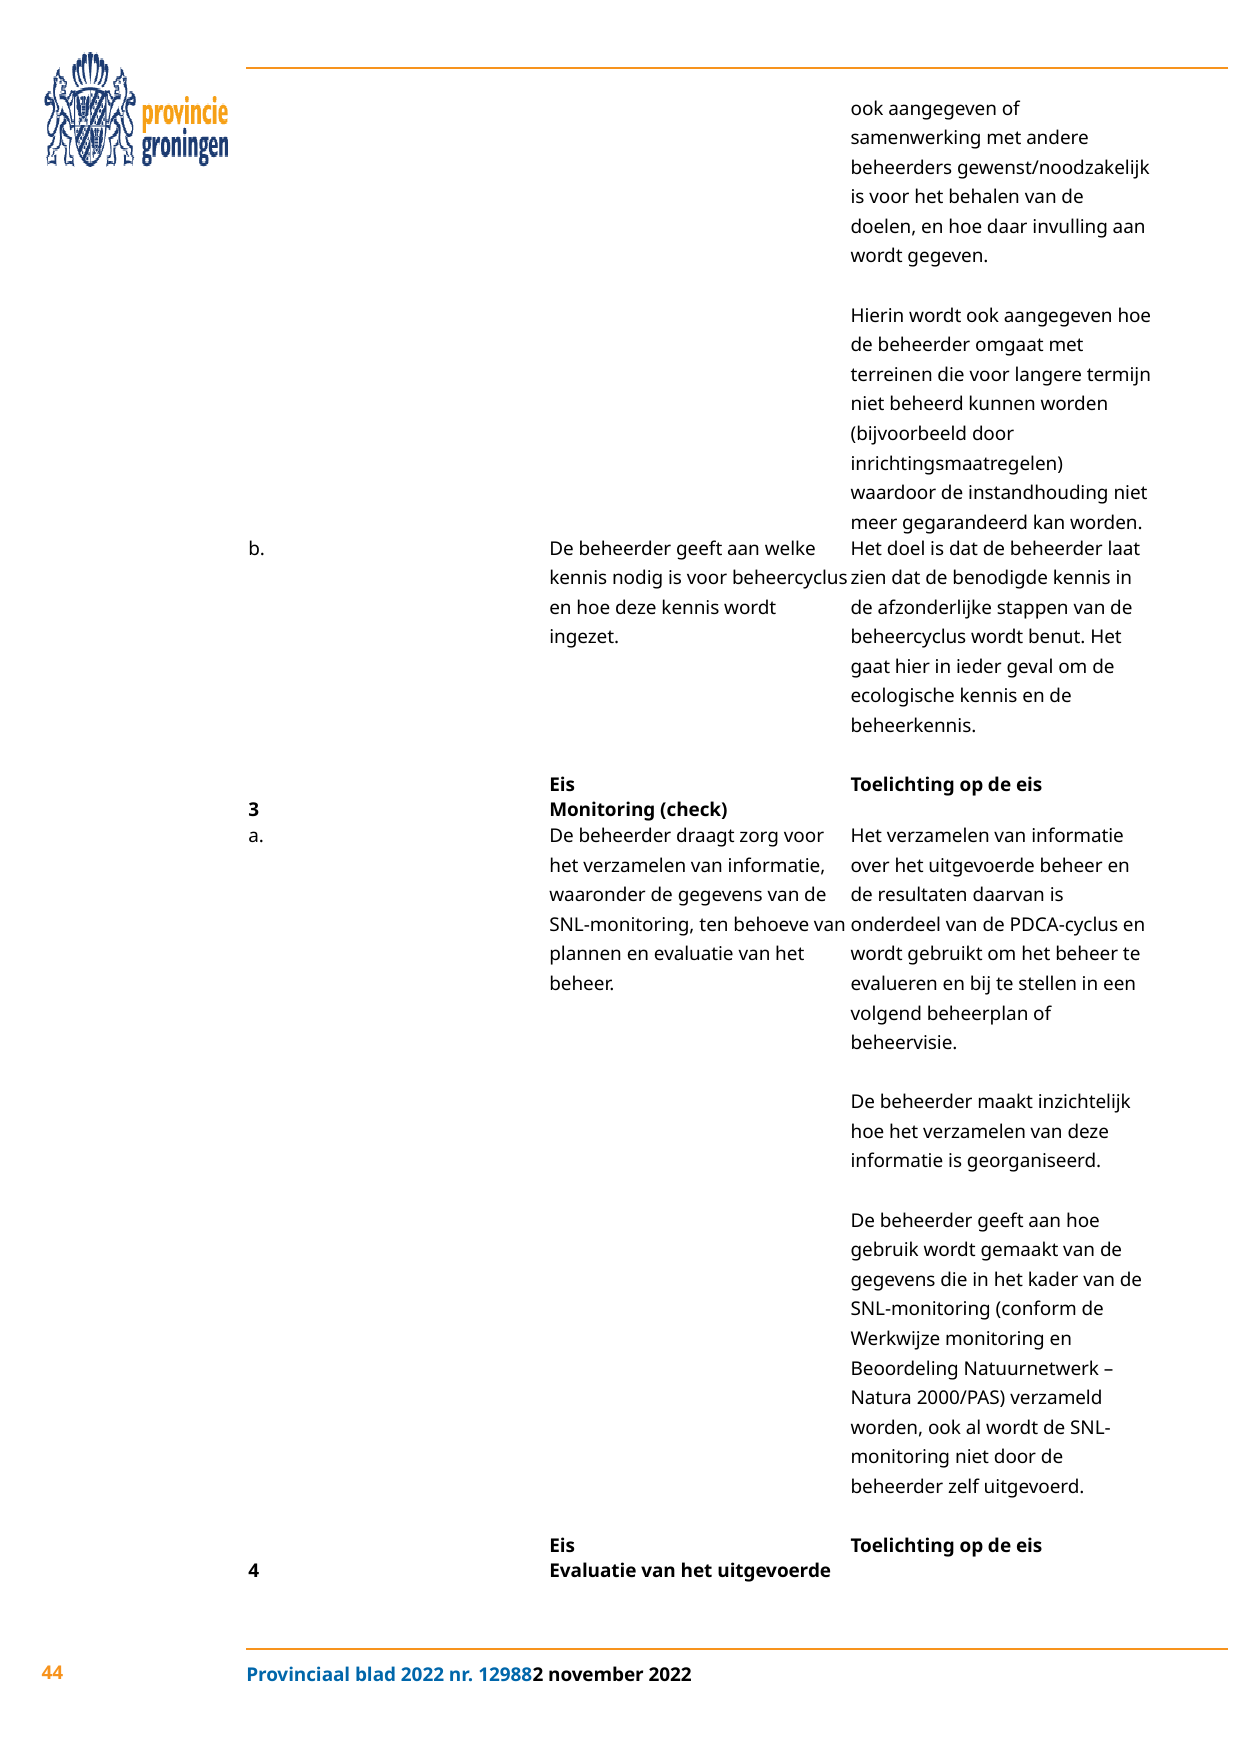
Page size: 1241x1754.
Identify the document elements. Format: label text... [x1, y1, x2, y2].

table_cell Het verzamelen van informatie over het uitgevoerde beheer en de resultaten daarvan is onderdeel van de PDCA-cyclus en wordt gebruikt om het beheer te evalueren en bij te stellen in een volgend beheerplan of beheervisie. De beheerder maakt inzichtelijk hoe het verzamelen van deze informatie is georganiseerd. De beheerder geeft aan hoe gebruik wordt gemaakt van de gegevens die in het kader van de SNL-monitoring (conform de Werkwijze monitoring en Beoordeling Natuurnetwerk – Natura 2000/PAS) verzameld worden, ook al wordt de SNL-monitoring niet door de beheerder zelf uitgevoerd. [850, 822, 1152, 1499]
table_header [248, 1532, 549, 1557]
table_cell Monitoring (check) [549, 797, 850, 822]
table_header Eis [549, 771, 850, 797]
table_header [248, 771, 549, 797]
table_header Toelichting op de eis [850, 1532, 1152, 1557]
table_cell [850, 797, 1152, 822]
table_cell Het doel is dat de beheerder laat zien dat de benodigde kennis in de afzonderlijke stappen van de beheercyclus wordt benut. Het gaat hier in ieder geval om de ecologische kennis en de beheerkennis. [850, 535, 1152, 738]
table_cell 4 [248, 1558, 549, 1583]
table_cell De beheerder draagt zorg voor het verzamelen van informatie, waaronder de gegevens van de SNL-monitoring, ten behoeve van plannen en evaluatie van het beheer. [549, 822, 850, 1499]
table_cell [248, 95, 549, 535]
table_cell a. [248, 822, 549, 1499]
table_header Eis [549, 1532, 850, 1557]
picture [41, 47, 231, 172]
table_cell [549, 95, 850, 535]
table_cell Evaluatie van het uitgevoerde [549, 1558, 850, 1583]
table_cell ook aangegeven of samenwerking met andere beheerders gewenst/noodzakelijk is voor het behalen van de doelen, en hoe daar invulling aan wordt gegeven. Hierin wordt ook aangegeven hoe de beheerder omgaat met terreinen die voor langere termijn niet beheerd kunnen worden (bijvoorbeeld door inrichtingsmaatregelen) waardoor de instandhouding niet meer gegarandeerd kan worden. [850, 95, 1152, 535]
table_cell b. [248, 535, 549, 738]
table_cell De beheerder geeft aan welke kennis nodig is voor beheercyclus en hoe deze kennis wordt ingezet. [549, 535, 850, 738]
table_header Toelichting op de eis [850, 771, 1152, 797]
table_cell [850, 1558, 1152, 1583]
table_cell 3 [248, 797, 549, 822]
